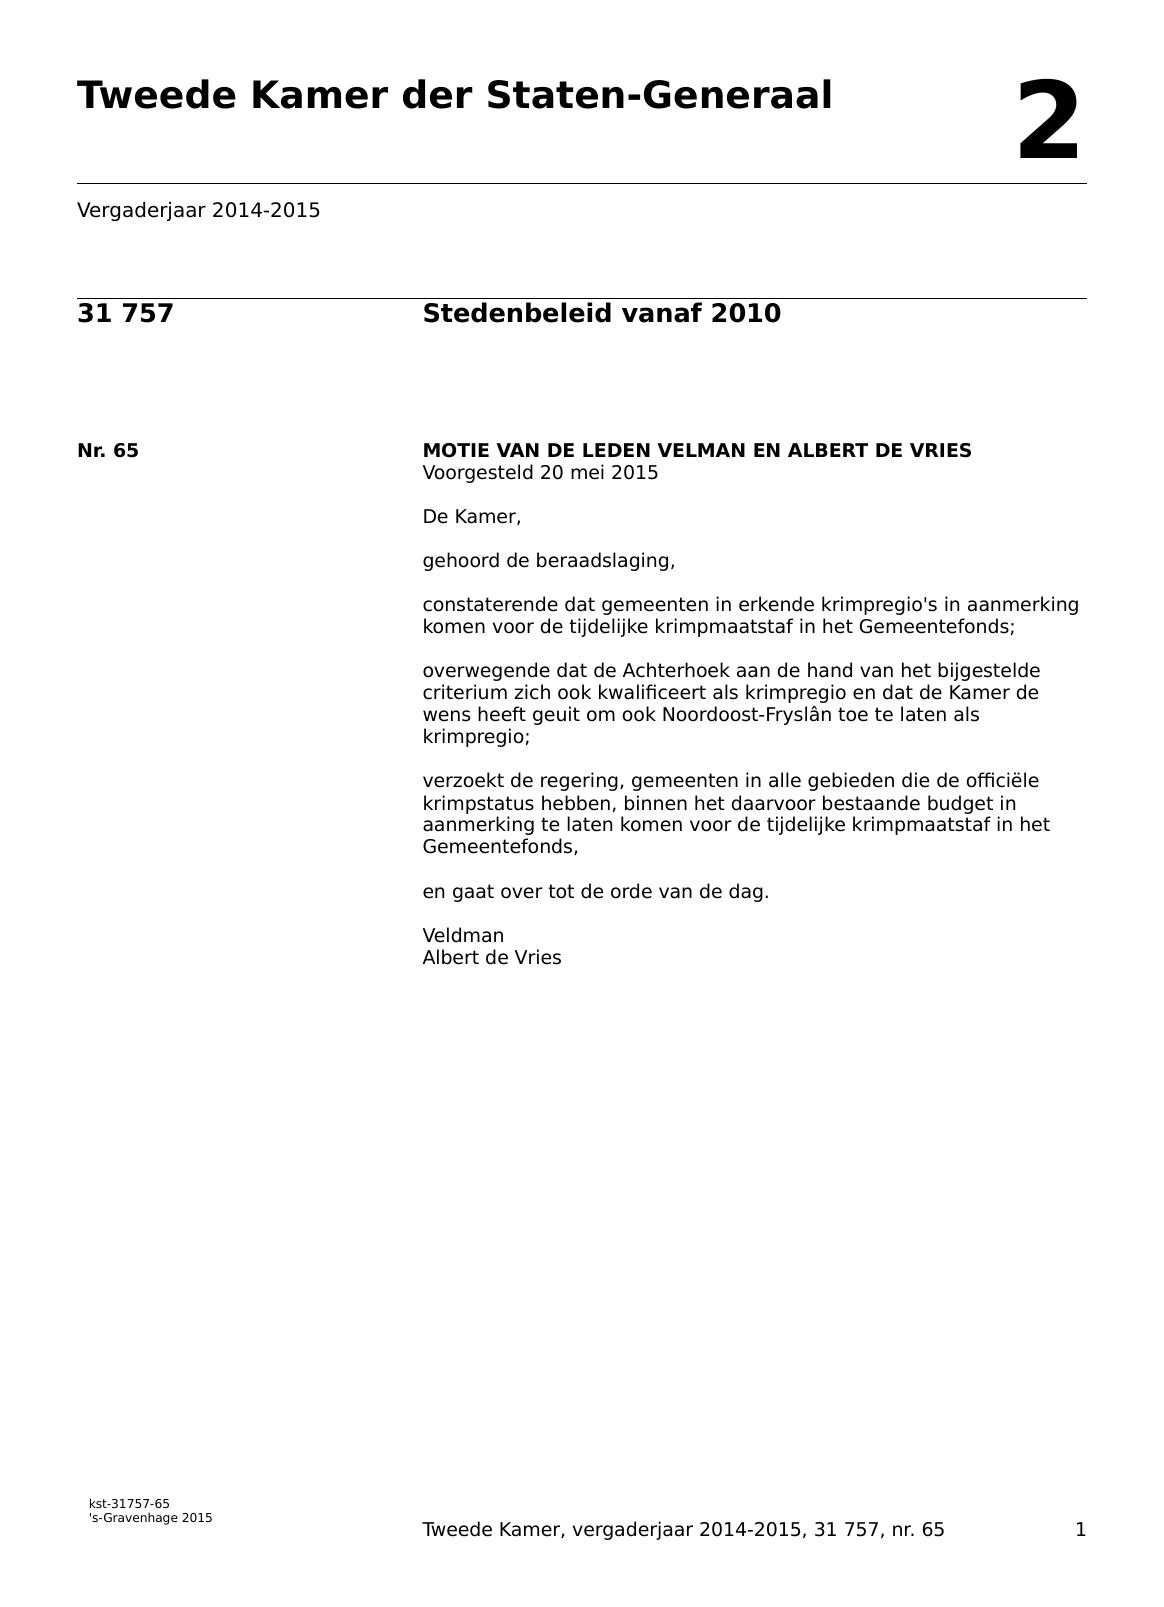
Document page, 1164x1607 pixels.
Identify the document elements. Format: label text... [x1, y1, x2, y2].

table_header Tweede Kamer der Staten-Generaal [77, 59, 886, 183]
text 's-Gravenhage 2015 [88, 1511, 323, 1525]
table_header 2 [886, 59, 1087, 183]
text gehoord de beraadslaging, [422, 550, 1087, 572]
text kst-31757-65 [88, 1497, 323, 1511]
text verzoekt de regering, gemeenten in alle gebieden die de officiële krimpstatus hebben, binnen het daarvoor bestaande budget in aanmerking te laten komen voor de tijdelijke krimpmaatstaf in het Gemeentefonds, [422, 770, 1087, 858]
table_cell Vergaderjaar 2014-2015 [77, 184, 1087, 298]
text De Kamer, [422, 506, 1087, 528]
subtitle 31 757 Stedenbeleid vanaf 2010 [77, 299, 1087, 329]
text Albert de Vries [422, 947, 1087, 969]
text Voorgesteld 20 mei 2015 [422, 462, 1087, 484]
subtitle Nr. 65 MOTIE VAN DE LEDEN VELMAN EN ALBERT DE VRIES [77, 440, 1087, 462]
text en gaat over tot de orde van de dag. [422, 881, 1087, 902]
text Veldman [422, 925, 1087, 947]
text overwegende dat de Achterhoek aan de hand van het bijgestelde criterium zich ook kwalificeert als krimpregio en dat de Kamer de wens heeft geuit om ook Noordoost-Fryslân toe te laten als krimpregio; [422, 660, 1087, 748]
text constaterende dat gemeenten in erkende krimpregio's in aanmerking komen voor de tijdelijke krimpmaatstaf in het Gemeentefonds; [422, 594, 1087, 638]
